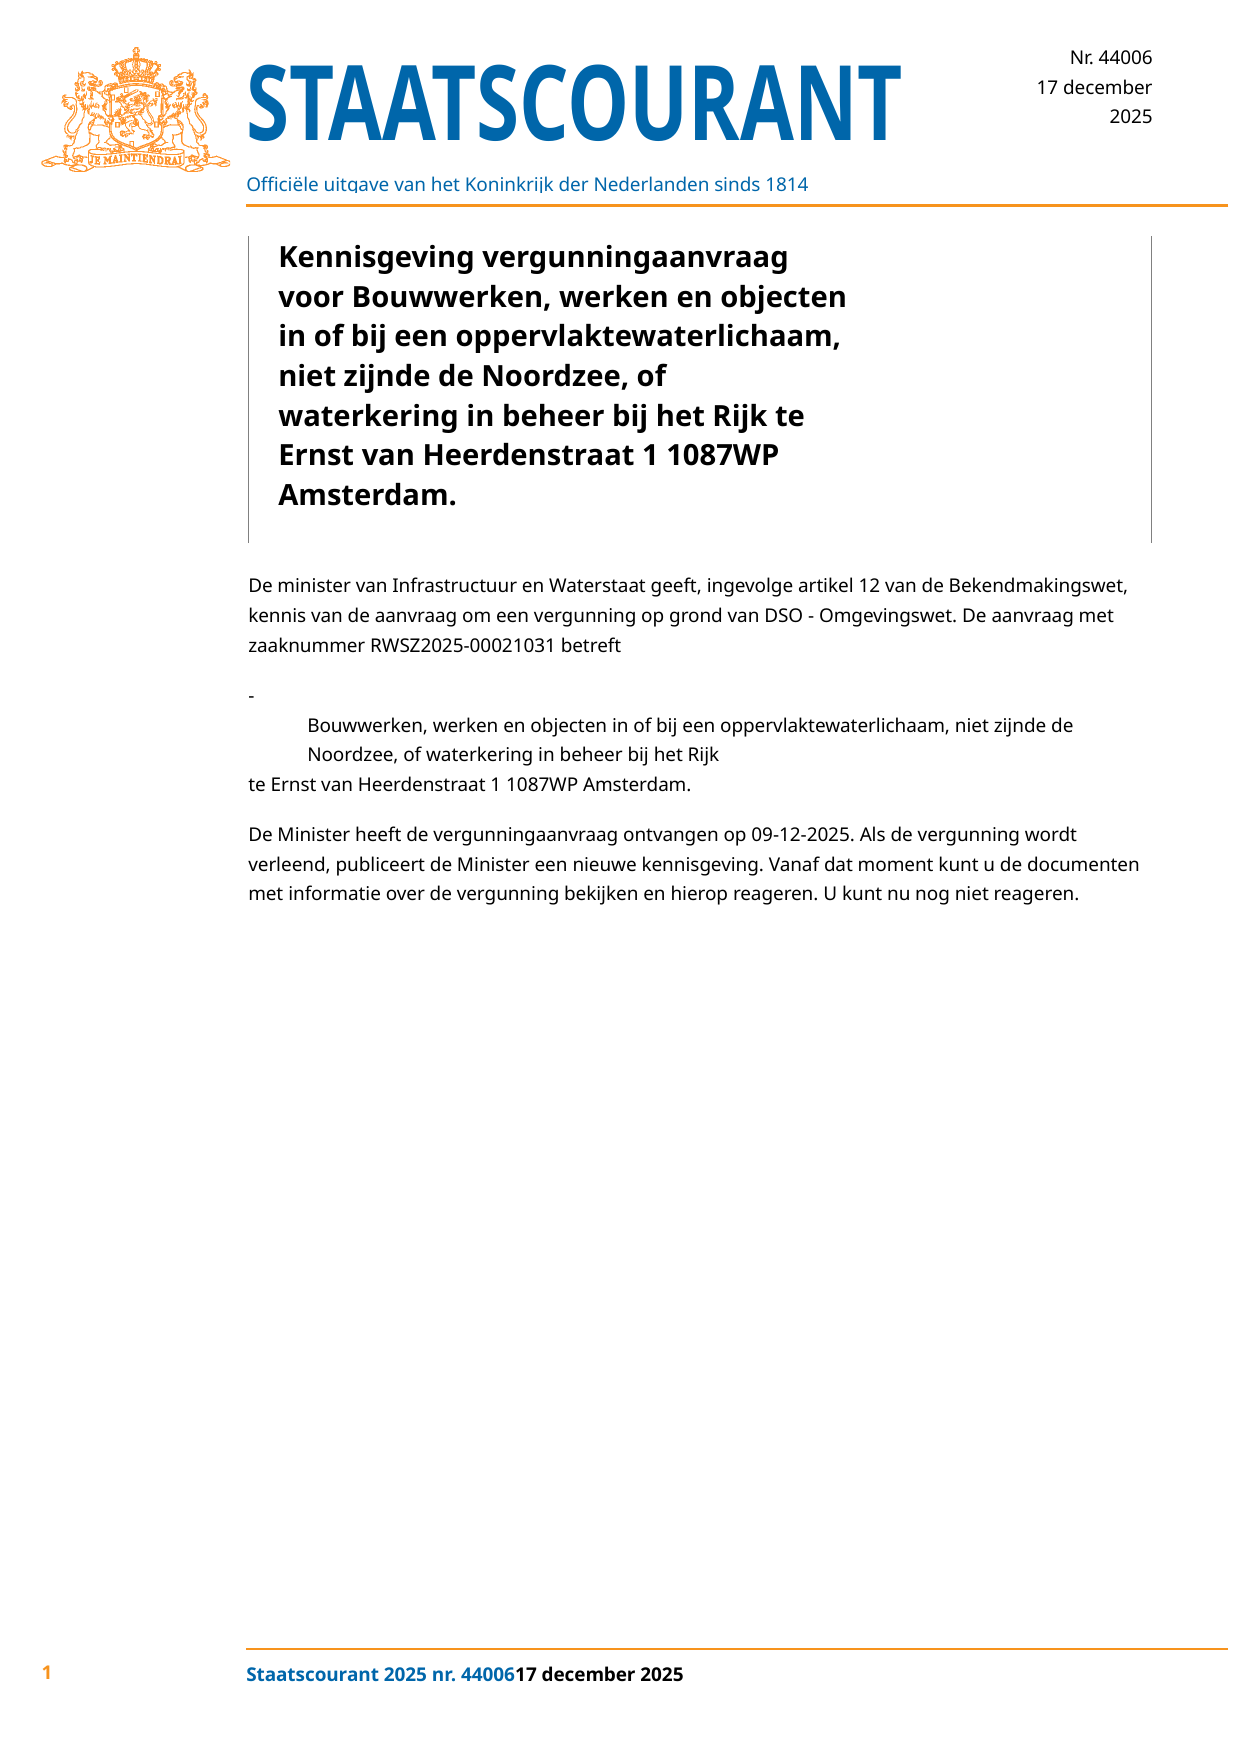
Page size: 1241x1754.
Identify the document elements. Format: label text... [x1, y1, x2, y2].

picture [41, 47, 231, 172]
text te Ernst van Heerdenstraat 1 1087WP Amsterdam. [248, 771, 1152, 797]
table_header Kennisgeving vergunningaanvraag voor Bouwwerken, werken en objecten in of bij een oppervlaktewaterlichaam, niet zijnde de Noordzee, of waterkering in beheer bij het Rijk te Ernst van Heerdenstraat 1 1087WP Amsterdam. [249, 236, 850, 543]
table_header [850, 414, 1151, 543]
text De minister van Infrastructuur en Waterstaat geeft, ingevolge artikel 12 van de Bekendmakingswet, kennis van de aanvraag om een vergunning op grond van DSO - Omgevingswet. De aanvraag met zaaknummer RWSZ2025-00021031 betreft [248, 573, 1152, 658]
list Bouwwerken, werken en objecten in of bij een oppervlaktewaterlichaam, niet zijnde de Noordzee, of waterkering in beheer bij het Rijk [248, 712, 1152, 767]
picture [912, 236, 1090, 414]
text De Minister heeft de vergunningaanvraag ontvangen op 09-12-2025. Als de vergunning wordt verleend, publiceert de Minister een nieuwe kennisgeving. Vanaf dat moment kunt u de documenten met informatie over de vergunning bekijken en hierop reageren. U kunt nu nog niet reageren. [248, 821, 1152, 906]
table_header [850, 236, 912, 413]
table_header [1090, 236, 1151, 413]
